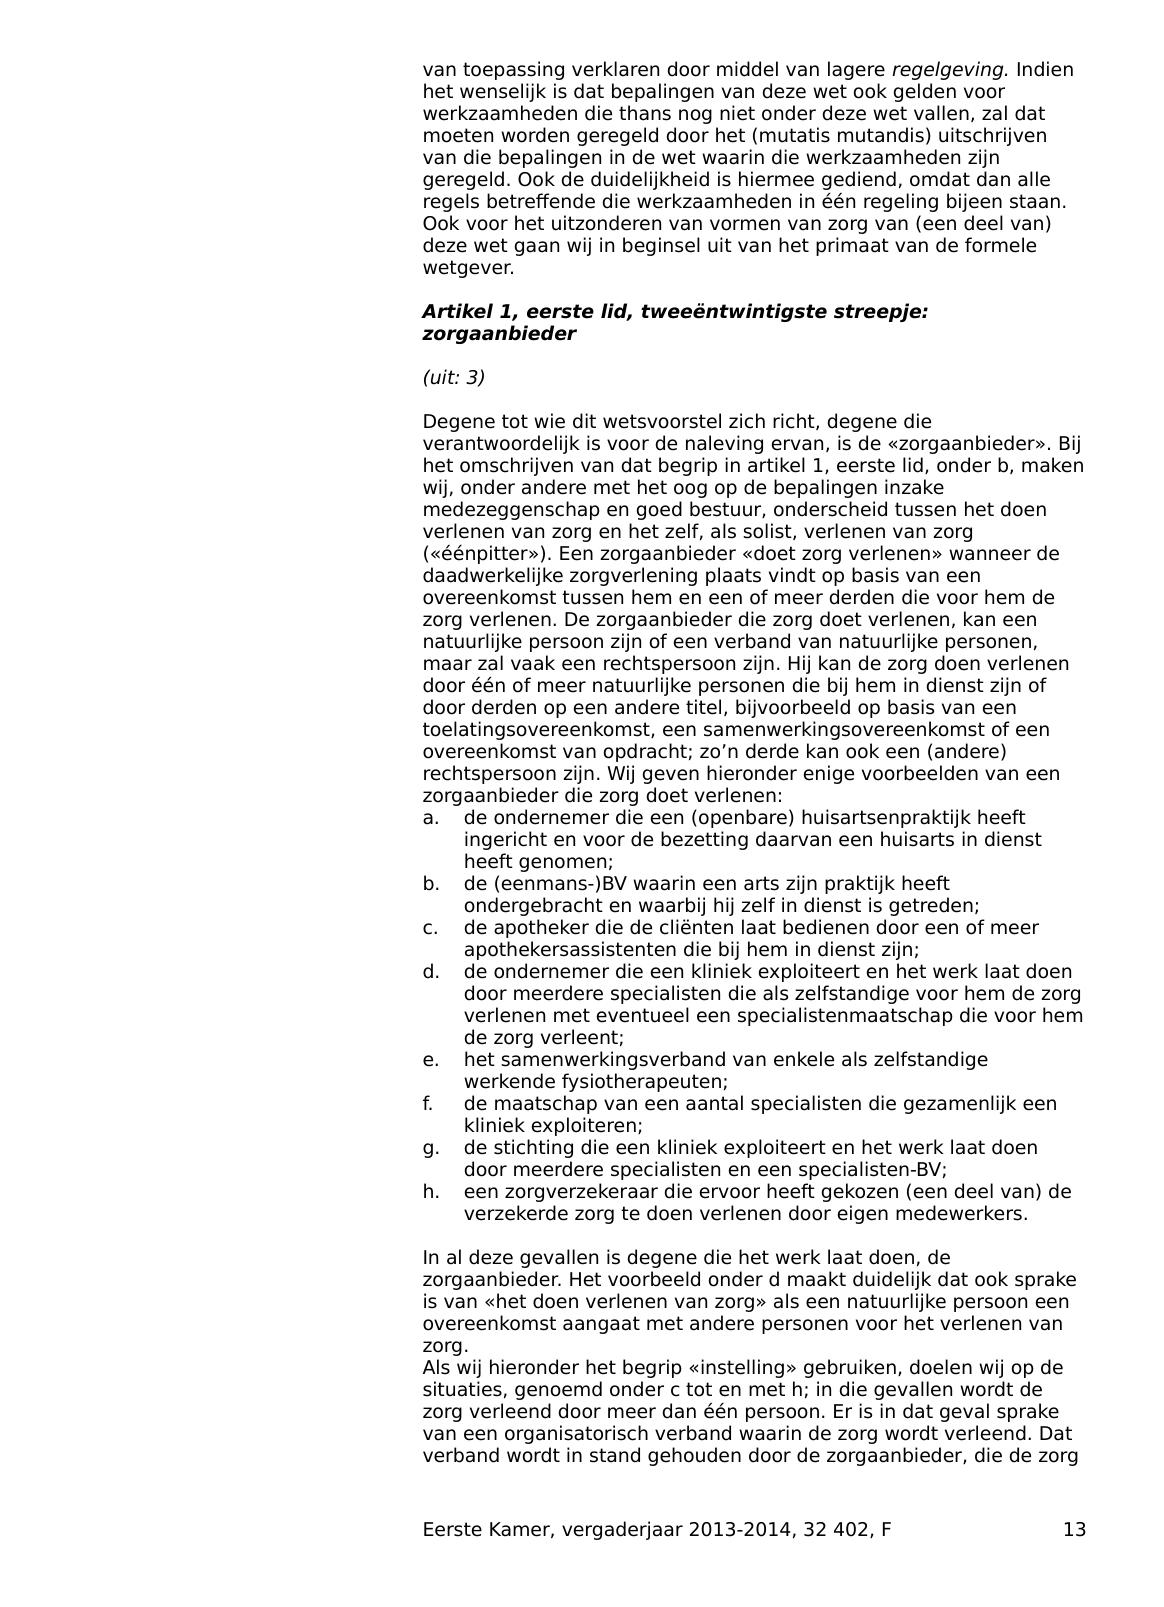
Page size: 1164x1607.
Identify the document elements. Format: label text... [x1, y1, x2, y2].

text d. de ondernemer die een kliniek exploiteert en het werk laat doen door meerdere specialisten die als zelfstandige voor hem de zorg verlenen met eventueel een specialistenmaatschap die voor hem de zorg verleent; [422, 961, 1087, 1049]
text g. de stichting die een kliniek exploiteert en het werk laat doen door meerdere specialisten en een specialisten-BV; [422, 1137, 1087, 1181]
text In al deze gevallen is degene die het werk laat doen, de zorgaanbieder. Het voorbeeld onder d maakt duidelijk dat ook sprake is van «het doen verlenen van zorg» als een natuurlijke persoon een overeenkomst aangaat met andere personen voor het verlenen van zorg. [422, 1247, 1087, 1357]
text h. een zorgverzekeraar die ervoor heeft gekozen (een deel van) de verzekerde zorg te doen verlenen door eigen medewerkers. [422, 1181, 1087, 1224]
text Ook voor het uitzonderen van vormen van zorg van (een deel van) deze wet gaan wij in beginsel uit van het primaat van de formele wetgever. [422, 213, 1087, 279]
text a. de ondernemer die een (openbare) huisartsenpraktijk heeft ingericht en voor de bezetting daarvan een huisarts in dienst heeft genomen; [422, 807, 1087, 873]
text f. de maatschap van een aantal specialisten die gezamenlijk een kliniek exploiteren; [422, 1093, 1087, 1137]
text c. de apotheker die de cliënten laat bedienen door een of meer apothekersassistenten die bij hem in dienst zijn; [422, 917, 1087, 961]
text Degene tot wie dit wetsvoorstel zich richt, degene die verantwoordelijk is voor de naleving ervan, is de «zorgaanbieder». Bij het omschrijven van dat begrip in artikel 1, eerste lid, onder b, maken wij, onder andere met het oog op de bepalingen inzake medezeggenschap en goed bestuur, onderscheid tussen het doen verlenen van zorg en het zelf, als solist, verlenen van zorg («éénpitter»). Een zorgaanbieder «doet zorg verlenen» wanneer de daadwerkelijke zorgverlening plaats vindt op basis van een overeenkomst tussen hem en een of meer derden die voor hem de zorg verlenen. De zorgaanbieder die zorg doet verlenen, kan een natuurlijke persoon zijn of een verband van natuurlijke personen, maar zal vaak een rechtspersoon zijn. Hij kan de zorg doen verlenen door één of meer natuurlijke personen die bij hem in dienst zijn of door derden op een andere titel, bijvoorbeeld op basis van een toelatingsovereenkomst, een samenwerkingsovereenkomst of een overeenkomst van opdracht; zo’n derde kan ook een (andere) rechtspersoon zijn. Wij geven hieronder enige voorbeelden van een zorgaanbieder die zorg doet verlenen: [422, 411, 1087, 807]
text Als wij hieronder het begrip «instelling» gebruiken, doelen wij op de situaties, genoemd onder c tot en met h; in die gevallen wordt de zorg verleend door meer dan één persoon. Er is in dat geval sprake van een organisatorisch verband waarin de zorg wordt verleend. Dat verband wordt in stand gehouden door de zorgaanbieder, die de zorg [422, 1357, 1087, 1467]
text van toepassing verklaren door middel van lagere regelgeving. Indien het wenselijk is dat bepalingen van deze wet ook gelden voor werkzaamheden die thans nog niet onder deze wet vallen, zal dat moeten worden geregeld door het (mutatis mutandis) uitschrijven van die bepalingen in de wet waarin die werkzaamheden zijn geregeld. Ook de duidelijkheid is hiermee gediend, omdat dan alle regels betreffende die werkzaamheden in één regeling bijeen staan. [422, 59, 1087, 213]
subtitle Artikel 1, eerste lid, tweeëntwintigste streepje: zorgaanbieder [422, 301, 1087, 345]
subtitle (uit: 3) [422, 367, 1087, 389]
text e. het samenwerkingsverband van enkele als zelfstandige werkende fysiotherapeuten; [422, 1049, 1087, 1093]
text b. de (eenmans-)BV waarin een arts zijn praktijk heeft ondergebracht en waarbij hij zelf in dienst is getreden; [422, 873, 1087, 917]
